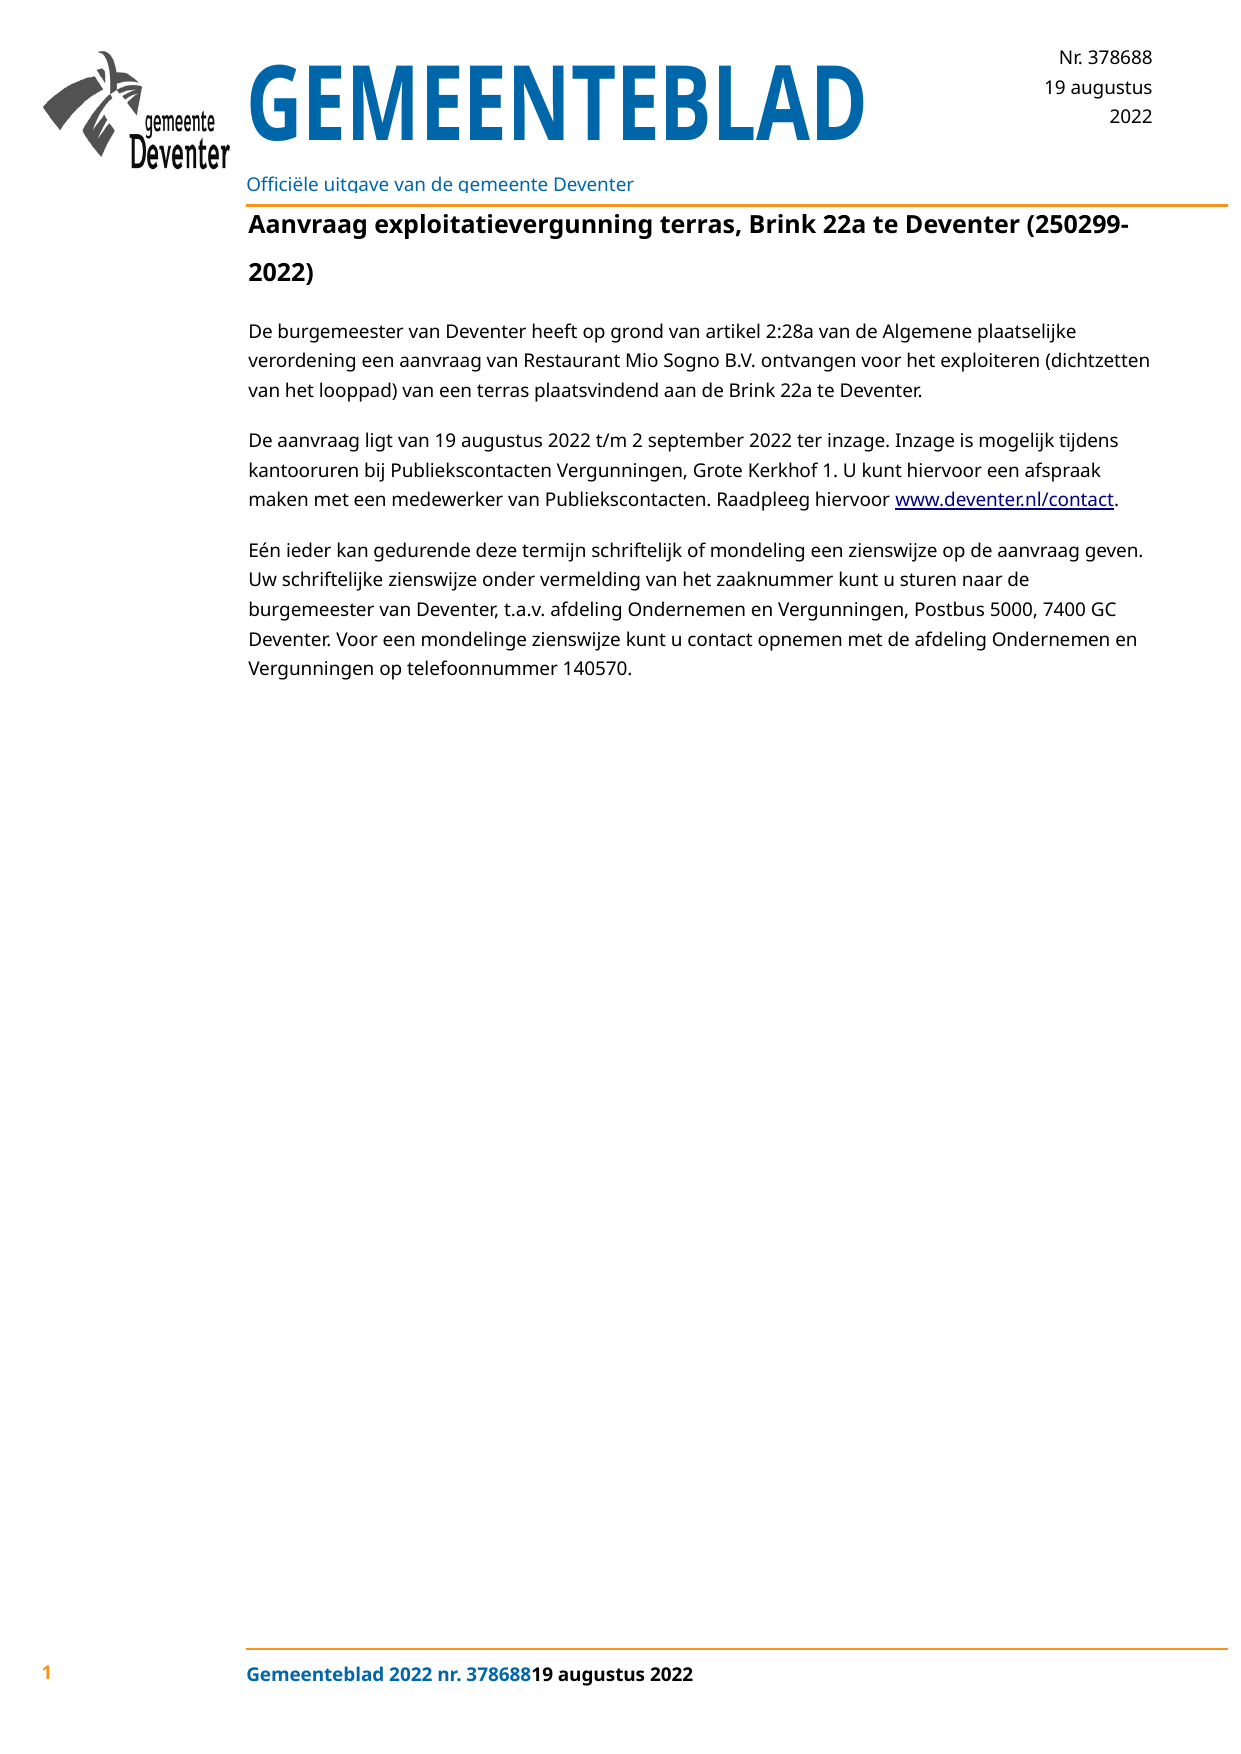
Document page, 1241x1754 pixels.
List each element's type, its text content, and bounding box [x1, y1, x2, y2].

text Eén ieder kan gedurende deze termijn schriftelijk of mondeling een zienswijze op de aanvraag geven. Uw schriftelijke zienswijze onder vermelding van het zaaknummer kunt u sturen naar de burgemeester van Deventer, t.a.v. afdeling Ondernemen en Vergunningen, Postbus 5000, 7400 GC Deventer. Voor een mondelinge zienswijze kunt u contact opnemen met de afdeling Ondernemen en Vergunningen op telefoonnummer 140570. [248, 537, 1152, 681]
text Aanvraag exploitatievergunning terras, Brink 22a te Deventer (250299-2022) [248, 207, 1152, 288]
text De aanvraag ligt van 19 augustus 2022 t/m 2 september 2022 ter inzage. Inzage is mogelijk tijdens kantooruren bij Publiekscontacten Vergunningen, Grote Kerkhof 1. U kunt hiervoor een afspraak maken met een medewerker van Publiekscontacten. Raadpleeg hiervoor www.deventer.nl/contact. [248, 427, 1152, 512]
picture [41, 47, 231, 172]
text De burgemeester van Deventer heeft op grond van artikel 2:28a van de Algemene plaatselijke verordening een aanvraag van Restaurant Mio Sogno B.V. ontvangen voor het exploiteren (dichtzetten van het looppad) van een terras plaatsvindend aan de Brink 22a te Deventer. [248, 318, 1152, 403]
